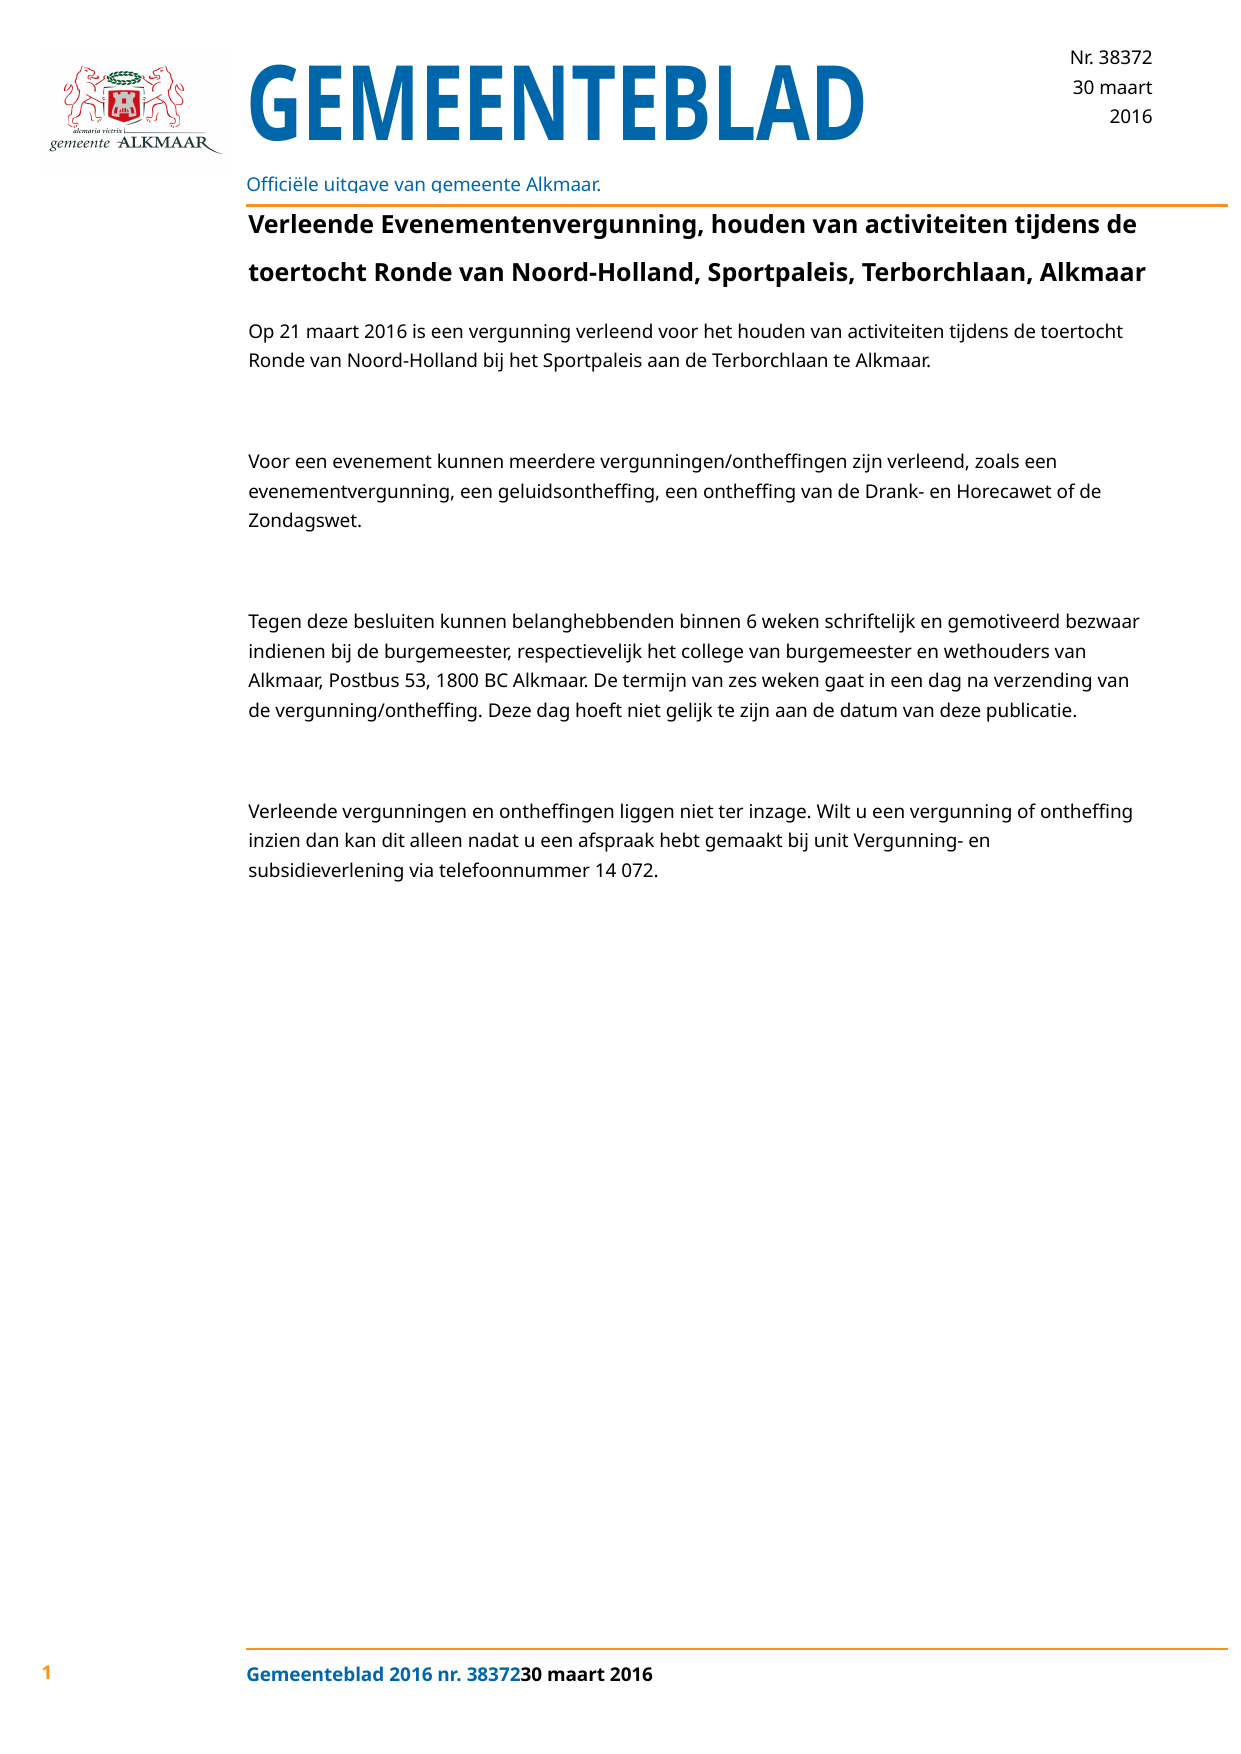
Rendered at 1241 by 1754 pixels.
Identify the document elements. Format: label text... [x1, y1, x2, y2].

text Op 21 maart 2016 is een vergunning verleend voor het houden van activiteiten tijdens de toertocht Ronde van Noord-Holland bij het Sportpaleis aan de Terborchlaan te Alkmaar. [248, 318, 1152, 373]
picture [41, 47, 231, 172]
text Verleende vergunningen en ontheffingen liggen niet ter inzage. Wilt u een vergunning of ontheffing inzien dan kan dit alleen nadat u een afspraak hebt gemaakt bij unit Vergunning- en subsidieverlening via telefoonnummer 14 072. [248, 798, 1152, 883]
text Voor een evenement kunnen meerdere vergunningen/ontheffingen zijn verleend, zoals een evenementvergunning, een geluidsontheffing, een ontheffing van de Drank- en Horecawet of de Zondagswet. [248, 448, 1152, 533]
text Verleende Evenementenvergunning, houden van activiteiten tijdens de toertocht Ronde van Noord-Holland, Sportpaleis, Terborchlaan, Alkmaar [248, 207, 1152, 288]
text Tegen deze besluiten kunnen belanghebbenden binnen 6 weken schriftelijk en gemotiveerd bezwaar indienen bij de burgemeester, respectievelijk het college van burgemeester en wethouders van Alkmaar, Postbus 53, 1800 BC Alkmaar. De termijn van zes weken gaat in een dag na verzending van de vergunning/ontheffing. Deze dag hoeft niet gelijk te zijn aan de datum van deze publicatie. [248, 608, 1152, 723]
